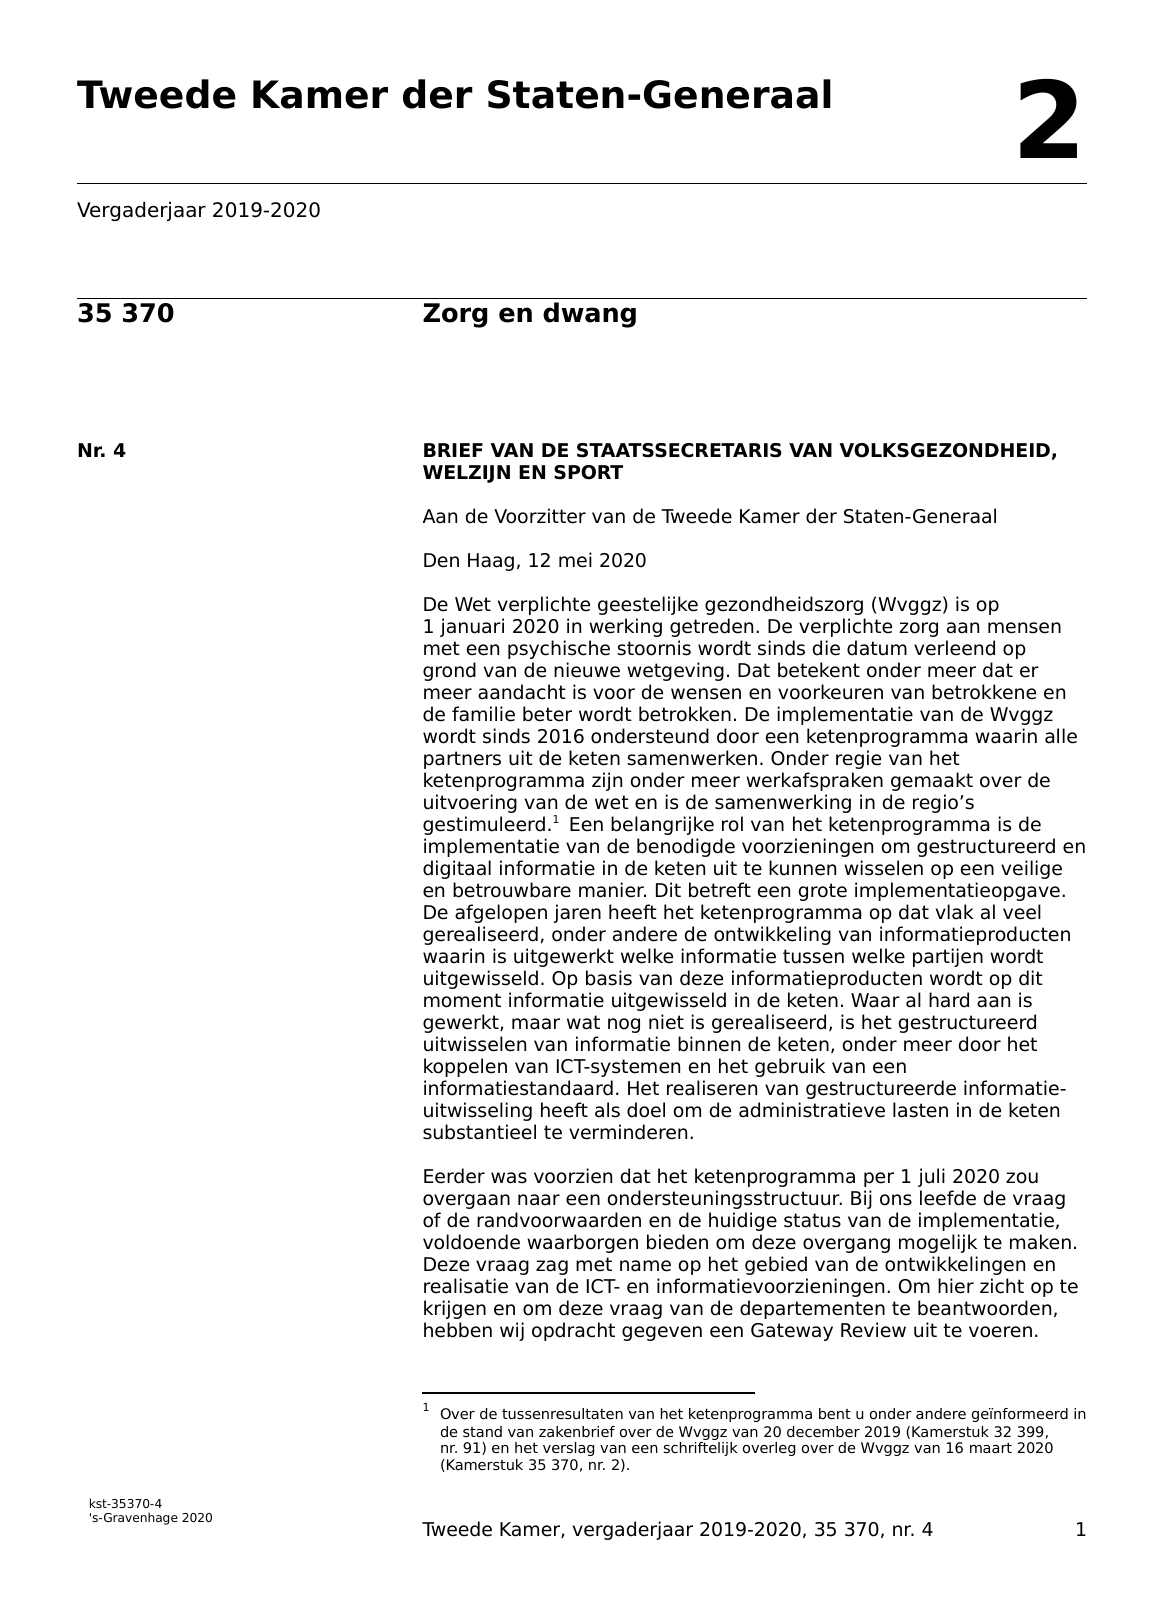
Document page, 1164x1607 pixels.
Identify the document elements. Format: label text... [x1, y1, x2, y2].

table_header 2 [886, 59, 1087, 183]
text Den Haag, 12 mei 2020 [422, 550, 1087, 572]
text kst-35370-4 [88, 1497, 323, 1511]
text De Wet verplichte geestelijke gezondheidszorg (Wvggz) is op 1 januari 2020 in werking getreden. De verplichte zorg aan mensen met een psychische stoornis wordt sinds die datum verleend op grond van de nieuwe wetgeving. Dat betekent onder meer dat er meer aandacht is voor de wensen en voorkeuren van betrokkene en de familie beter wordt betrokken. De implementatie van de Wvggz wordt sinds 2016 ondersteund door een ketenprogramma waarin alle partners uit de keten samenwerken. Onder regie van het ketenprogramma zijn onder meer werkafspraken gemaakt over de uitvoering van de wet en is de samenwerking in de regio’s gestimuleerd. Een belangrijke rol van het ketenprogramma is de implementatie van de benodigde voorzieningen om gestructureerd en digitaal informatie in de keten uit te kunnen wisselen op een veilige en betrouwbare manier. Dit betreft een grote implementatieopgave. De afgelopen jaren heeft het ketenprogramma op dat vlak al veel gerealiseerd, onder andere de ontwikkeling van informatieproducten waarin is uitgewerkt welke informatie tussen welke partijen wordt uitgewisseld. Op basis van deze informatieproducten wordt op dit moment informatie uitgewisseld in de keten. Waar al hard aan is gewerkt, maar wat nog niet is gerealiseerd, is het gestructureerd uitwisselen van informatie binnen de keten, onder meer door het koppelen van ICT-systemen en het gebruik van een informatiestandaard. Het realiseren van gestructureerde informatie-uitwisseling heeft als doel om de administratieve lasten in de keten substantieel te verminderen. [422, 594, 1087, 1144]
table_header Tweede Kamer der Staten-Generaal [77, 59, 886, 183]
subtitle Nr. 4 BRIEF VAN DE STAATSSECRETARIS VAN VOLKSGEZONDHEID, WELZIJN EN SPORT [77, 440, 1087, 484]
text 's-Gravenhage 2020 [88, 1511, 323, 1525]
table_cell Vergaderjaar 2019-2020 [77, 184, 1087, 298]
subtitle 35 370 Zorg en dwang [77, 299, 1087, 329]
text Aan de Voorzitter van de Tweede Kamer der Staten-Generaal [422, 506, 1087, 528]
text Over de tussenresultaten van het ketenprogramma bent u onder andere geïnformeerd in de stand van zakenbrief over de Wvggz van 20 december 2019 (Kamerstuk 32 399, nr. 91) en het verslag van een schriftelijk overleg over de Wvggz van 16 maart 2020 (Kamerstuk 35 370, nr. 2). [422, 1402, 1087, 1474]
text Eerder was voorzien dat het ketenprogramma per 1 juli 2020 zou overgaan naar een ondersteuningsstructuur. Bij ons leefde de vraag of de randvoorwaarden en de huidige status van de implementatie, voldoende waarborgen bieden om deze overgang mogelijk te maken. Deze vraag zag met name op het gebied van de ontwikkelingen en realisatie van de ICT- en informatievoorzieningen. Om hier zicht op te krijgen en om deze vraag van de departementen te beantwoorden, hebben wij opdracht gegeven een Gateway Review uit te voeren. [422, 1166, 1087, 1342]
